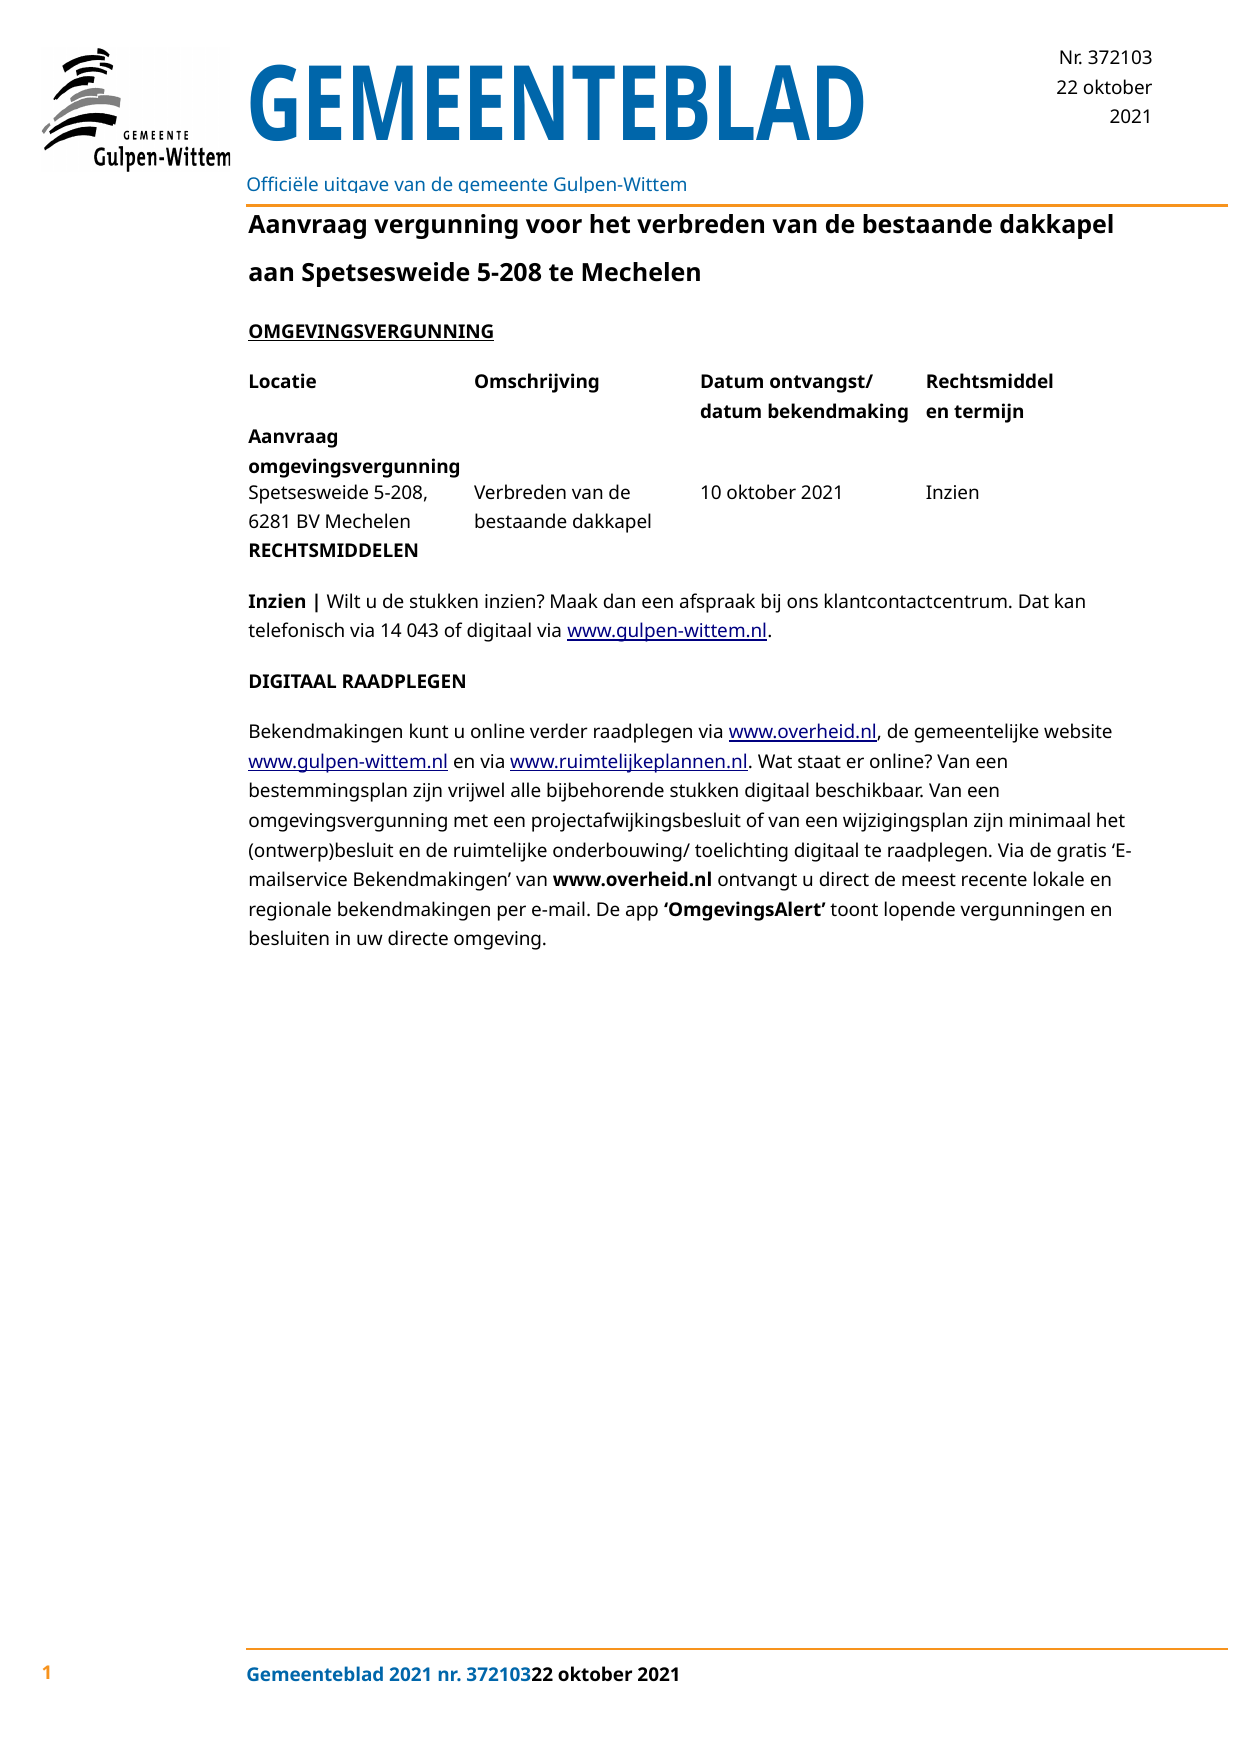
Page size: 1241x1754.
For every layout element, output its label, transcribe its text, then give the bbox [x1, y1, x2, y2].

table_header Datum ontvangst/ datum bekendmaking [700, 369, 926, 424]
table_cell Inzien [926, 479, 1152, 534]
text RECHTSMIDDELEN [248, 538, 1152, 563]
table_cell Spetsesweide 5-208, 6281 BV Mechelen [248, 479, 474, 534]
text Aanvraag vergunning voor het verbreden van de bestaande dakkapel aan Spetsesweide 5-208 te Mechelen [248, 207, 1152, 288]
table_header Rechtsmiddel en termijn [926, 369, 1152, 424]
table_cell [700, 424, 926, 479]
picture [41, 47, 231, 172]
table_cell Verbreden van de bestaande dakkapel [474, 479, 700, 534]
table_cell [474, 424, 700, 479]
text OMGEVINGSVERGUNNING [248, 318, 1152, 344]
text Inzien | Wilt u de stukken inzien? Maak dan een afspraak bij ons klantcontactcentrum. Dat kan telefonisch via 14 043 of digitaal via www.gulpen-wittem.nl. [248, 588, 1152, 643]
text DIGITAAL RAADPLEGEN [248, 668, 1152, 694]
table_cell Aanvraag omgevingsvergunning [248, 424, 474, 479]
table_cell [926, 424, 1152, 479]
text Bekendmakingen kunt u online verder raadplegen via www.overheid.nl, de gemeentelijke website www.gulpen-wittem.nl en via www.ruimtelijkeplannen.nl. Wat staat er online? Van een bestemmingsplan zijn vrijwel alle bijbehorende stukken digitaal beschikbaar. Van een omgevingsvergunning met een projectafwijkingsbesluit of van een wijzigingsplan zijn minimaal het (ontwerp)besluit en de ruimtelijke onderbouwing/ toelichting digitaal te raadplegen. Via de gratis ‘E-mailservice Bekendmakingen’ van www.overheid.nl ontvangt u direct de meest recente lokale en regionale bekendmakingen per e-mail. De app ‘OmgevingsAlert’ toont lopende vergunningen en besluiten in uw directe omgeving. [248, 718, 1152, 951]
table_header Locatie [248, 369, 474, 424]
table_header Omschrijving [474, 369, 700, 424]
table_cell 10 oktober 2021 [700, 479, 926, 534]
